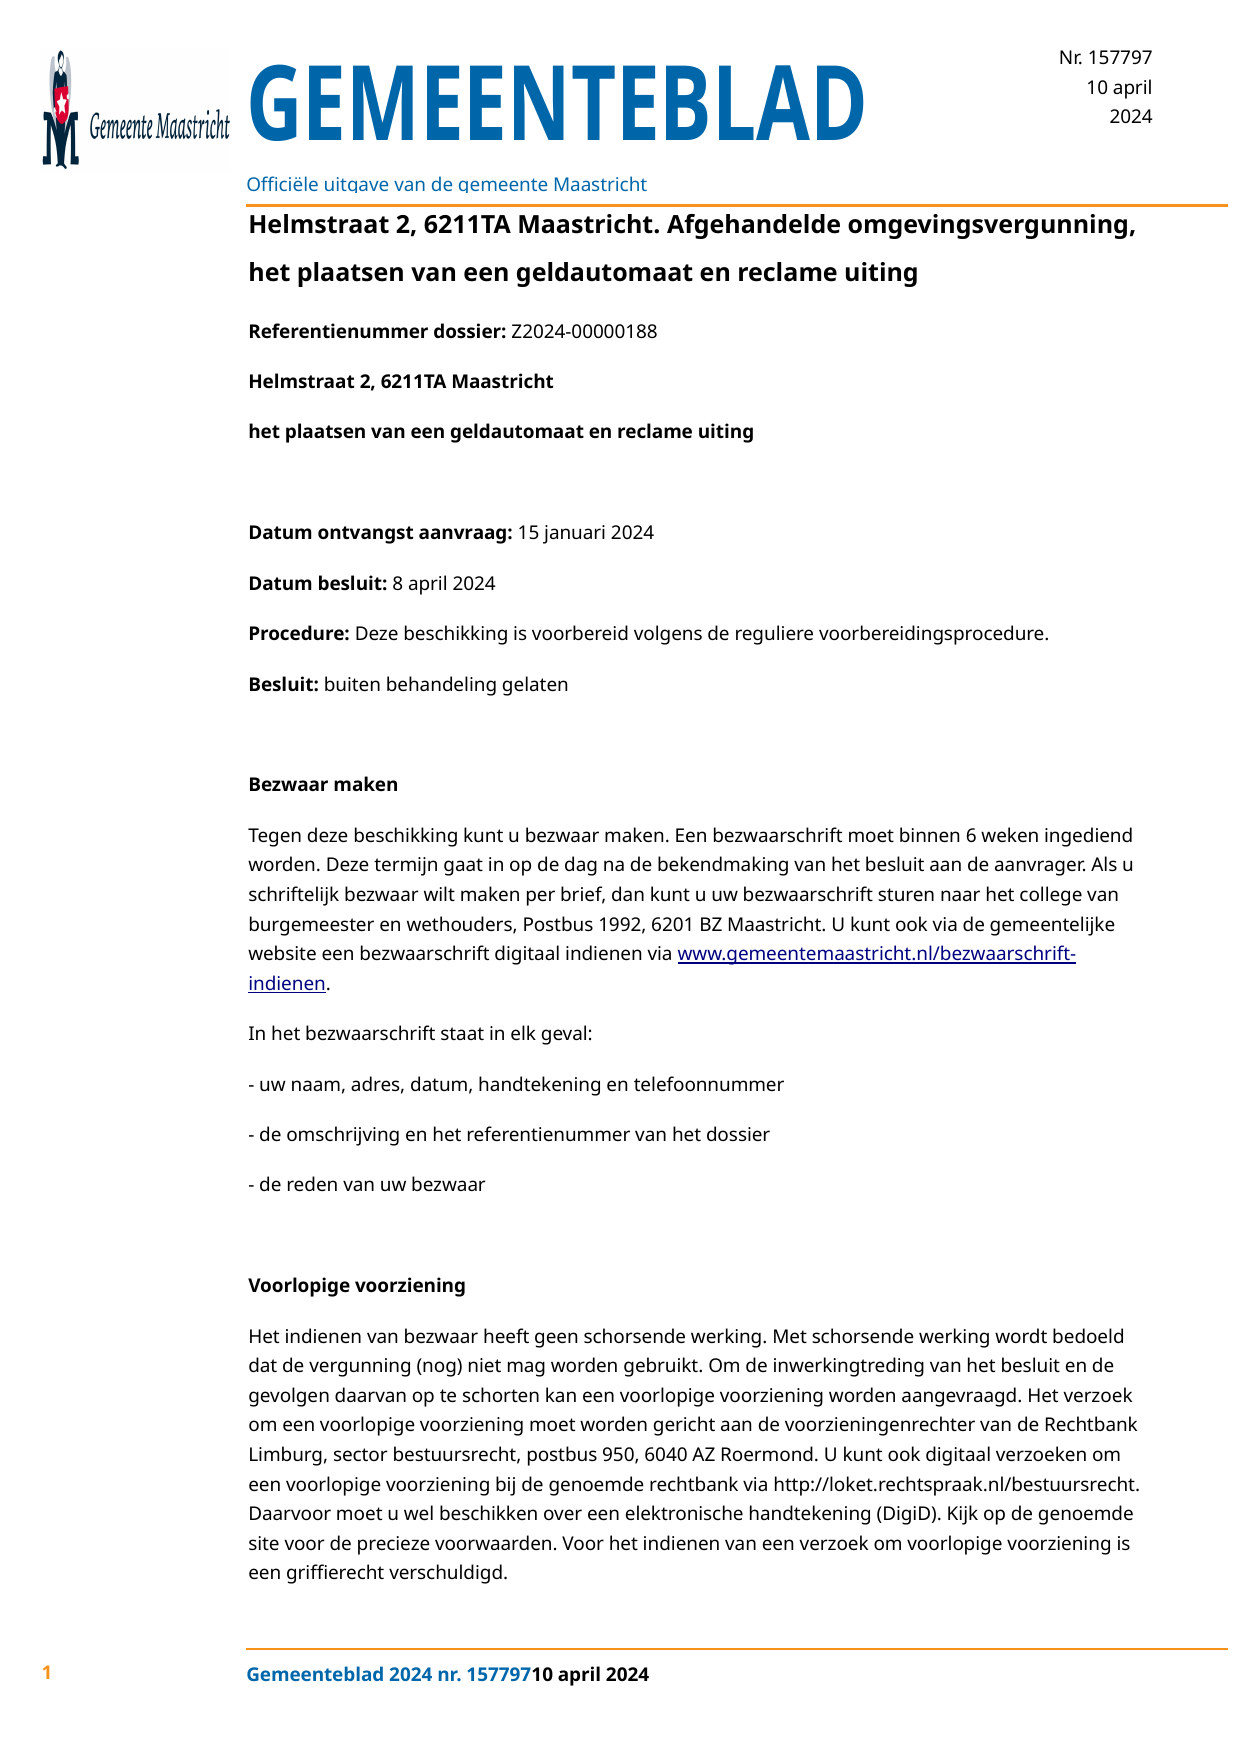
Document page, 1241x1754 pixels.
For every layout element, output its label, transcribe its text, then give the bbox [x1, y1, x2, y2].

text In het bezwaarschrift staat in elk geval: [248, 1020, 1152, 1046]
text Het indienen van bezwaar heeft geen schorsende werking. Met schorsende werking wordt bedoeld dat de vergunning (nog) niet mag worden gebruikt. Om de inwerkingtreding van het besluit en de gevolgen daarvan op te schorten kan een voorlopige voorziening worden aangevraagd. Het verzoek om een voorlopige voorziening moet worden gericht aan de voorzieningenrechter van de Rechtbank Limburg, sector bestuursrecht, postbus 950, 6040 AZ Roermond. U kunt ook digitaal verzoeken om een voorlopige voorziening bij de genoemde rechtbank via http://loket.rechtspraak.nl/bestuursrecht. Daarvoor moet u wel beschikken over een elektronische handtekening (DigiD). Kijk op de genoemde site voor de precieze voorwaarden. Voor het indienen van een verzoek om voorlopige voorziening is een griffierecht verschuldigd. [248, 1323, 1152, 1585]
text Datum besluit: 8 april 2024 [248, 570, 1152, 596]
text - uw naam, adres, datum, handtekening en telefoonnummer [248, 1071, 1152, 1097]
text Tegen deze beschikking kunt u bezwaar maken. Een bezwaarschrift moet binnen 6 weken ingediend worden. Deze termijn gaat in op de dag na de bekendmaking van het besluit aan de aanvrager. Als u schriftelijk bezwaar wilt maken per brief, dan kunt u uw bezwaarschrift sturen naar het college van burgemeester en wethouders, Postbus 1992, 6201 BZ Maastricht. U kunt ook via de gemeentelijke website een bezwaarschrift digitaal indienen via www.gemeentemaastricht.nl/bezwaarschrift-indienen. [248, 822, 1152, 996]
text Procedure: Deze beschikking is voorbereid volgens de reguliere voorbereidingsprocedure. [248, 620, 1152, 646]
text Datum ontvangst aanvraag: 15 januari 2024 [248, 519, 1152, 545]
text Helmstraat 2, 6211TA Maastricht. Afgehandelde omgevingsvergunning, het plaatsen van een geldautomaat en reclame uiting [248, 207, 1152, 288]
picture [41, 47, 231, 172]
text - de omschrijving en het referentienummer van het dossier [248, 1121, 1152, 1147]
text Besluit: buiten behandeling gelaten [248, 671, 1152, 697]
text Helmstraat 2, 6211TA Maastricht [248, 368, 1152, 394]
text Voorlopige voorziening [248, 1272, 1152, 1298]
text Referentienummer dossier: Z2024-00000188 [248, 318, 1152, 344]
text het plaatsen van een geldautomaat en reclame uiting [248, 419, 1152, 444]
text - de reden van uw bezwaar [248, 1172, 1152, 1197]
text Bezwaar maken [248, 772, 1152, 797]
